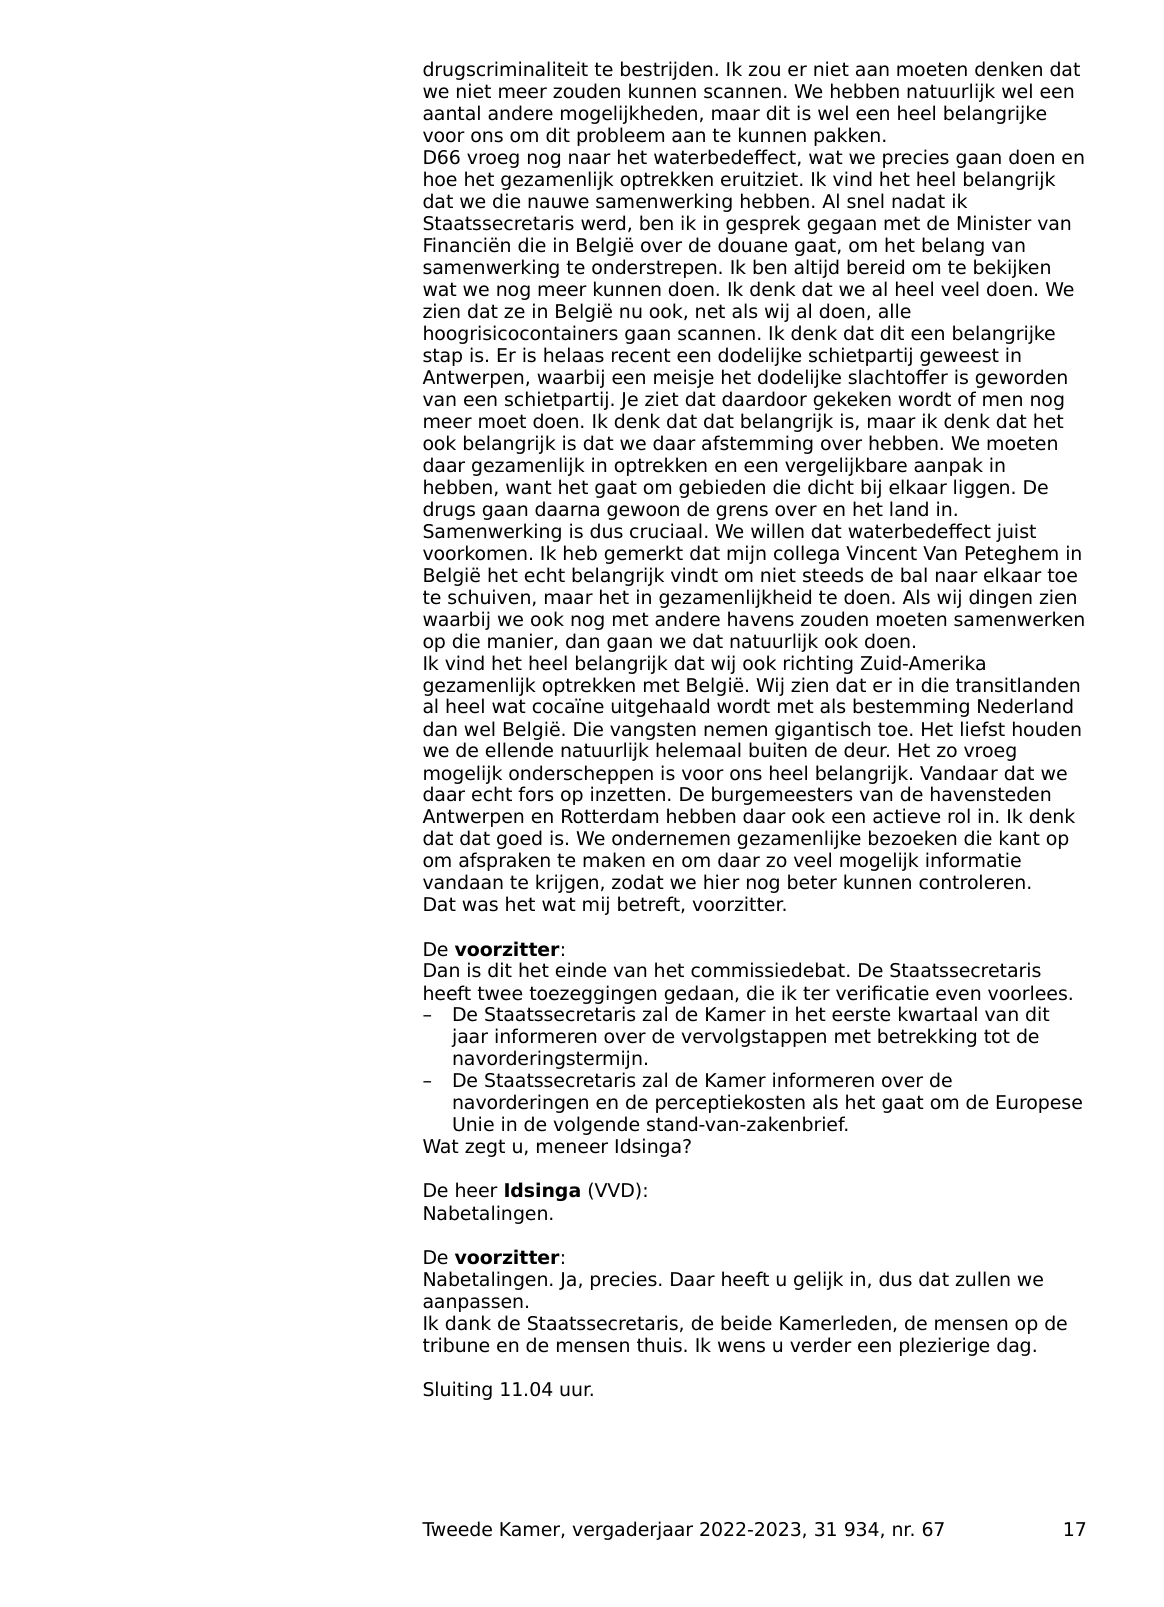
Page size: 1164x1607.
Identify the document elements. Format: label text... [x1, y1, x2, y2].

text drugscriminaliteit te bestrijden. Ik zou er niet aan moeten denken dat we niet meer zouden kunnen scannen. We hebben natuurlijk wel een aantal andere mogelijkheden, maar dit is wel een heel belangrijke voor ons om dit probleem aan te kunnen pakken. [422, 59, 1087, 147]
text Nabetalingen. Ja, precies. Daar heeft u gelijk in, dus dat zullen we aanpassen. [422, 1268, 1087, 1312]
text Nabetalingen. [422, 1202, 1087, 1224]
text De voorzitter: [422, 938, 1087, 960]
text Dat was het wat mij betreft, voorzitter. [422, 894, 1087, 916]
text Wat zegt u, meneer Idsinga? [422, 1136, 1087, 1158]
text Dan is dit het einde van het commissiedebat. De Staatssecretaris heeft twee toezeggingen gedaan, die ik ter verificatie even voorlees. [422, 960, 1087, 1004]
text De heer Idsinga (VVD): [422, 1180, 1087, 1202]
text Sluiting 11.04 uur. [422, 1379, 1087, 1401]
text – De Staatssecretaris zal de Kamer informeren over de navorderingen en de perceptiekosten als het gaat om de Europese Unie in de volgende stand-van-zakenbrief. [422, 1070, 1087, 1136]
text Ik vind het heel belangrijk dat wij ook richting Zuid-Amerika gezamenlijk optrekken met België. Wij zien dat er in die transitlanden al heel wat cocaïne uitgehaald wordt met als bestemming Nederland dan wel België. Die vangsten nemen gigantisch toe. Het liefst houden we de ellende natuurlijk helemaal buiten de deur. Het zo vroeg mogelijk onderscheppen is voor ons heel belangrijk. Vandaar dat we daar echt fors op inzetten. De burgemeesters van de havensteden Antwerpen en Rotterdam hebben daar ook een actieve rol in. Ik denk dat dat goed is. We ondernemen gezamenlijke bezoeken die kant op om afspraken te maken en om daar zo veel mogelijk informatie vandaan te krijgen, zodat we hier nog beter kunnen controleren. [422, 652, 1087, 894]
text De voorzitter: [422, 1247, 1087, 1268]
text – De Staatssecretaris zal de Kamer in het eerste kwartaal van dit jaar informeren over de vervolgstappen met betrekking tot de navorderingstermijn. [422, 1004, 1087, 1070]
text D66 vroeg nog naar het waterbedeffect, wat we precies gaan doen en hoe het gezamenlijk optrekken eruitziet. Ik vind het heel belangrijk dat we die nauwe samenwerking hebben. Al snel nadat ik Staatssecretaris werd, ben ik in gesprek gegaan met de Minister van Financiën die in België over de douane gaat, om het belang van samenwerking te onderstrepen. Ik ben altijd bereid om te bekijken wat we nog meer kunnen doen. Ik denk dat we al heel veel doen. We zien dat ze in België nu ook, net als wij al doen, alle hoogrisicocontainers gaan scannen. Ik denk dat dit een belangrijke stap is. Er is helaas recent een dodelijke schietpartij geweest in Antwerpen, waarbij een meisje het dodelijke slachtoffer is geworden van een schietpartij. Je ziet dat daardoor gekeken wordt of men nog meer moet doen. Ik denk dat dat belangrijk is, maar ik denk dat het ook belangrijk is dat we daar afstemming over hebben. We moeten daar gezamenlijk in optrekken en een vergelijkbare aanpak in hebben, want het gaat om gebieden die dicht bij elkaar liggen. De drugs gaan daarna gewoon de grens over en het land in. Samenwerking is dus cruciaal. We willen dat waterbedeffect juist voorkomen. Ik heb gemerkt dat mijn collega Vincent Van Peteghem in België het echt belangrijk vindt om niet steeds de bal naar elkaar toe te schuiven, maar het in gezamenlijkheid te doen. Als wij dingen zien waarbij we ook nog met andere havens zouden moeten samenwerken op die manier, dan gaan we dat natuurlijk ook doen. [422, 147, 1087, 652]
text Ik dank de Staatssecretaris, de beide Kamerleden, de mensen op de tribune en de mensen thuis. Ik wens u verder een plezierige dag. [422, 1312, 1087, 1356]
